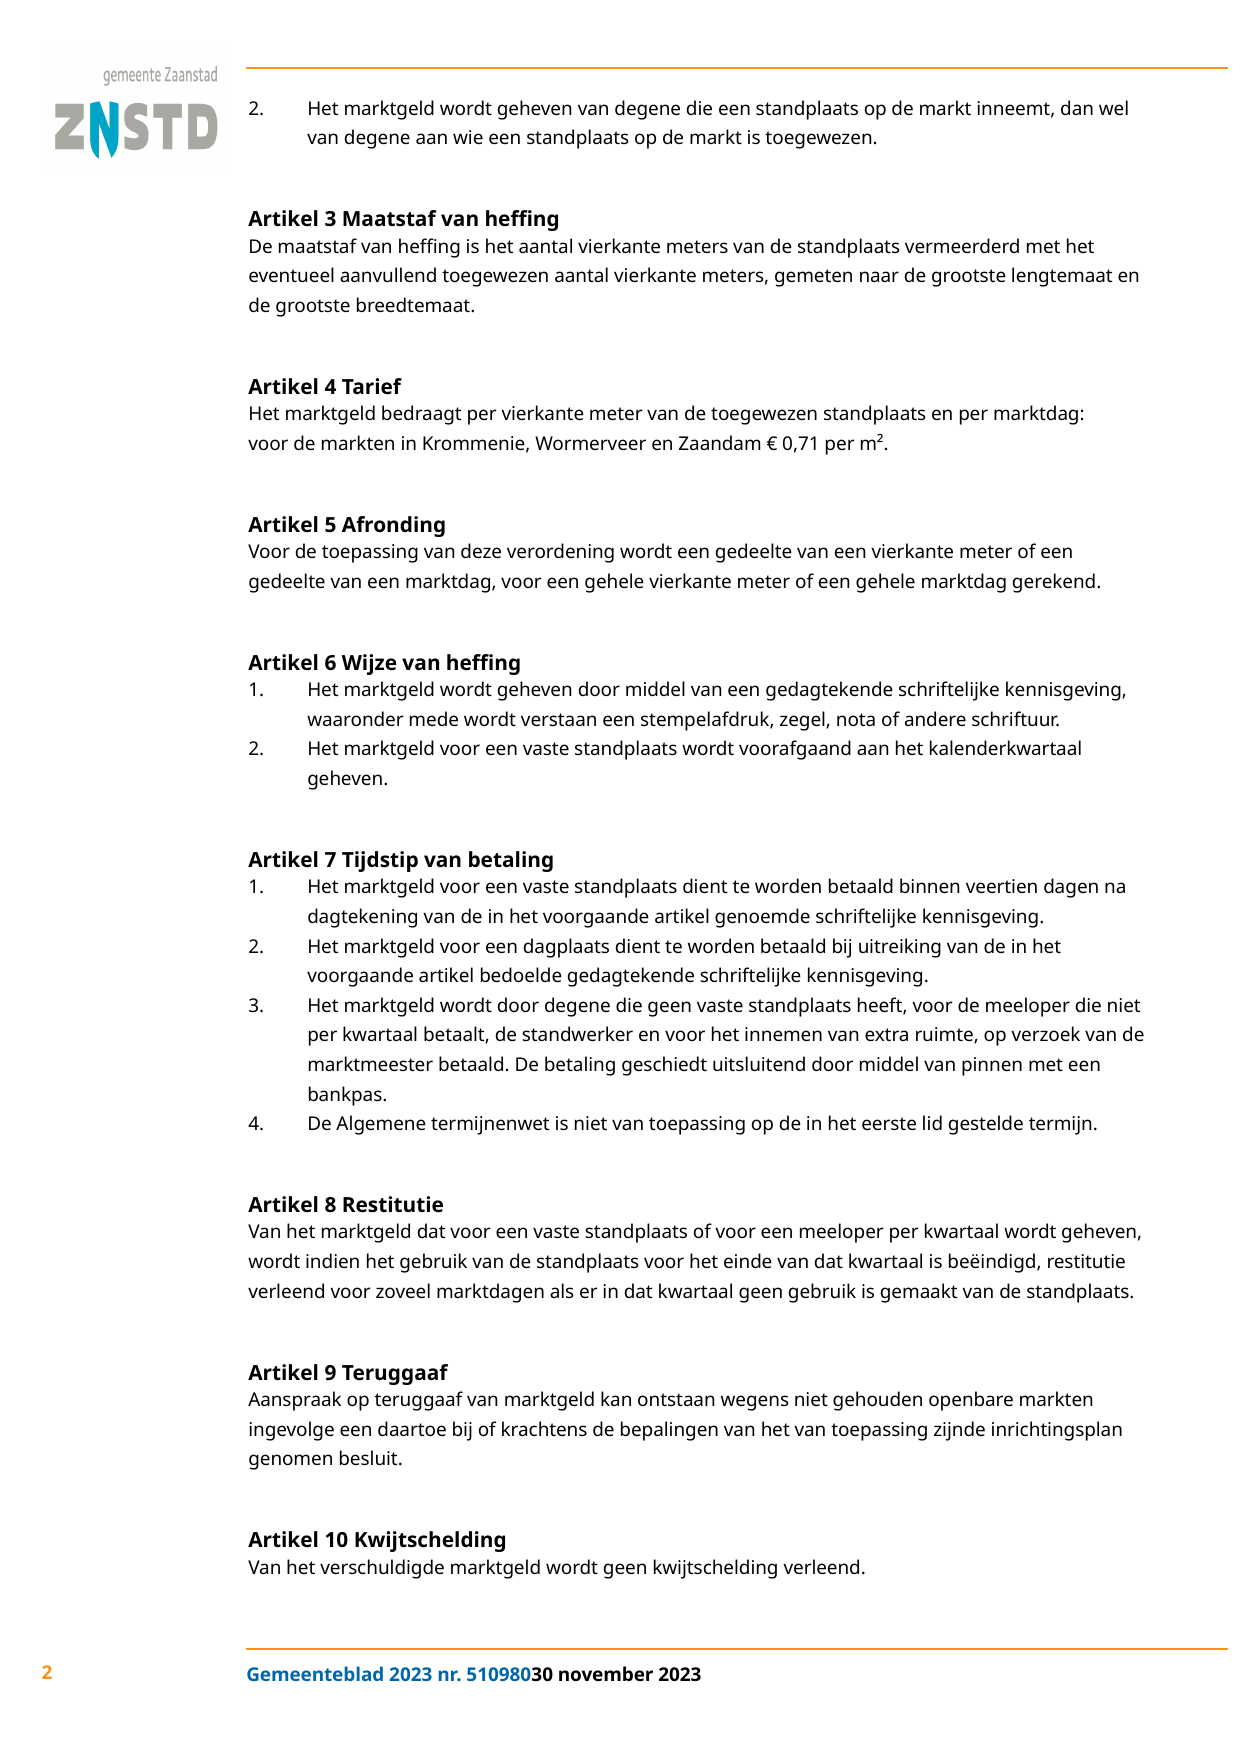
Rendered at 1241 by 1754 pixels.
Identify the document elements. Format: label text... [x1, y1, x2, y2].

text Voor de toepassing van deze verordening wordt een gedeelte van een vierkante meter of een gedeelte van een marktdag, voor een gehele vierkante meter of een gehele marktdag gerekend. [248, 538, 1152, 594]
list Het marktgeld voor een dagplaats dient te worden betaald bij uitreiking van de in het voorgaande artikel bedoelde gedagtekende schriftelijke kennisgeving. [248, 933, 1152, 988]
text Artikel 6 Wijze van heffing [248, 648, 1152, 676]
text Artikel 7 Tijdstip van betaling [248, 845, 1152, 874]
text Aanspraak op teruggaaf van marktgeld kan ontstaan wegens niet gehouden openbare markten ingevolge een daartoe bij of krachtens de bepalingen van het van toepassing zijnde inrichtingsplan genomen besluit. [248, 1386, 1152, 1471]
list Het marktgeld wordt geheven door middel van een gedagtekende schriftelijke kennisgeving, waaronder mede wordt verstaan een stempelafdruk, zegel, nota of andere schriftuur. [248, 676, 1152, 732]
picture [41, 47, 231, 172]
text Van het verschuldigde marktgeld wordt geen kwijtschelding verleend. [248, 1554, 1152, 1580]
text Van het marktgeld dat voor een vaste standplaats of voor een meeloper per kwartaal wordt geheven, wordt indien het gebruik van de standplaats voor het einde van dat kwartaal is beëindigd, restitutie verleend voor zoveel marktdagen als er in dat kwartaal geen gebruik is gemaakt van de standplaats. [248, 1219, 1152, 1304]
text Artikel 9 Teruggaaf [248, 1358, 1152, 1386]
list Het marktgeld voor een vaste standplaats wordt voorafgaand aan het kalenderkwartaal geheven. [248, 736, 1152, 791]
text Artikel 5 Afronding [248, 510, 1152, 538]
list De Algemene termijnenwet is niet van toepassing op de in het eerste lid gestelde termijn. [248, 1110, 1152, 1136]
text Artikel 8 Restitutie [248, 1190, 1152, 1219]
list Het marktgeld wordt door degene die geen vaste standplaats heeft, voor de meeloper die niet per kwartaal betaalt, de standwerker en voor het innemen van extra ruimte, op verzoek van de marktmeester betaald. De betaling geschiedt uitsluitend door middel van pinnen met een bankpas. [248, 992, 1152, 1106]
text voor de markten in Krommenie, Wormerveer en Zaandam € 0,71 per m². [248, 430, 1152, 456]
text Artikel 3 Maatstaf van heffing [248, 204, 1152, 233]
text Artikel 10 Kwijtschelding [248, 1526, 1152, 1554]
text Artikel 4 Tarief [248, 372, 1152, 400]
text Het marktgeld bedraagt per vierkante meter van de toegewezen standplaats en per marktdag: [248, 400, 1152, 426]
list Het marktgeld wordt geheven van degene die een standplaats op de markt inneemt, dan wel van degene aan wie een standplaats op de markt is toegewezen. [248, 95, 1152, 150]
text De maatstaf van heffing is het aantal vierkante meters van de standplaats vermeerderd met het eventueel aanvullend toegewezen aantal vierkante meters, gemeten naar de grootste lengtemaat en de grootste breedtemaat. [248, 233, 1152, 318]
list Het marktgeld voor een vaste standplaats dient te worden betaald binnen veertien dagen na dagtekening van de in het voorgaande artikel genoemde schriftelijke kennisgeving. [248, 874, 1152, 929]
